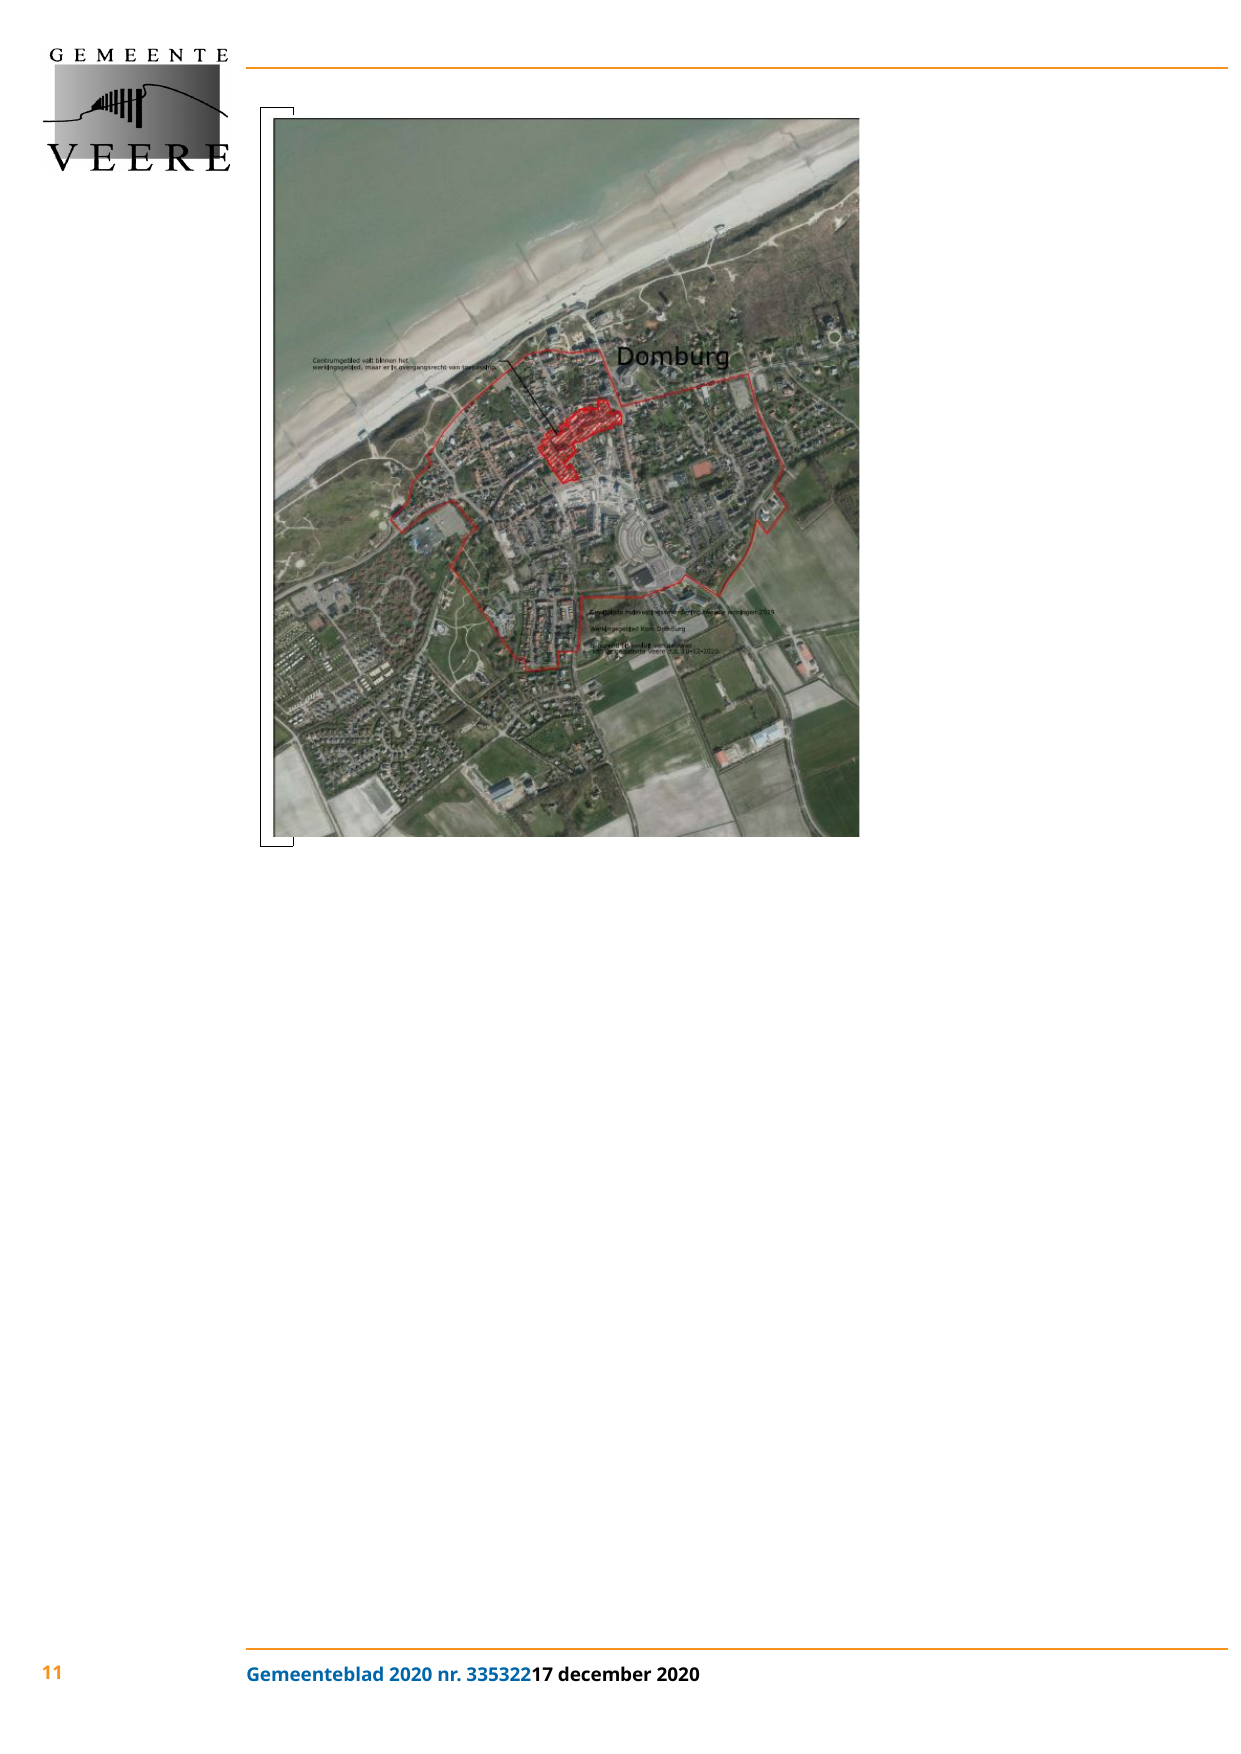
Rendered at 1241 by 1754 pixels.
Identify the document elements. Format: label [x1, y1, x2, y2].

picture [41, 47, 231, 172]
picture [268, 115, 860, 837]
